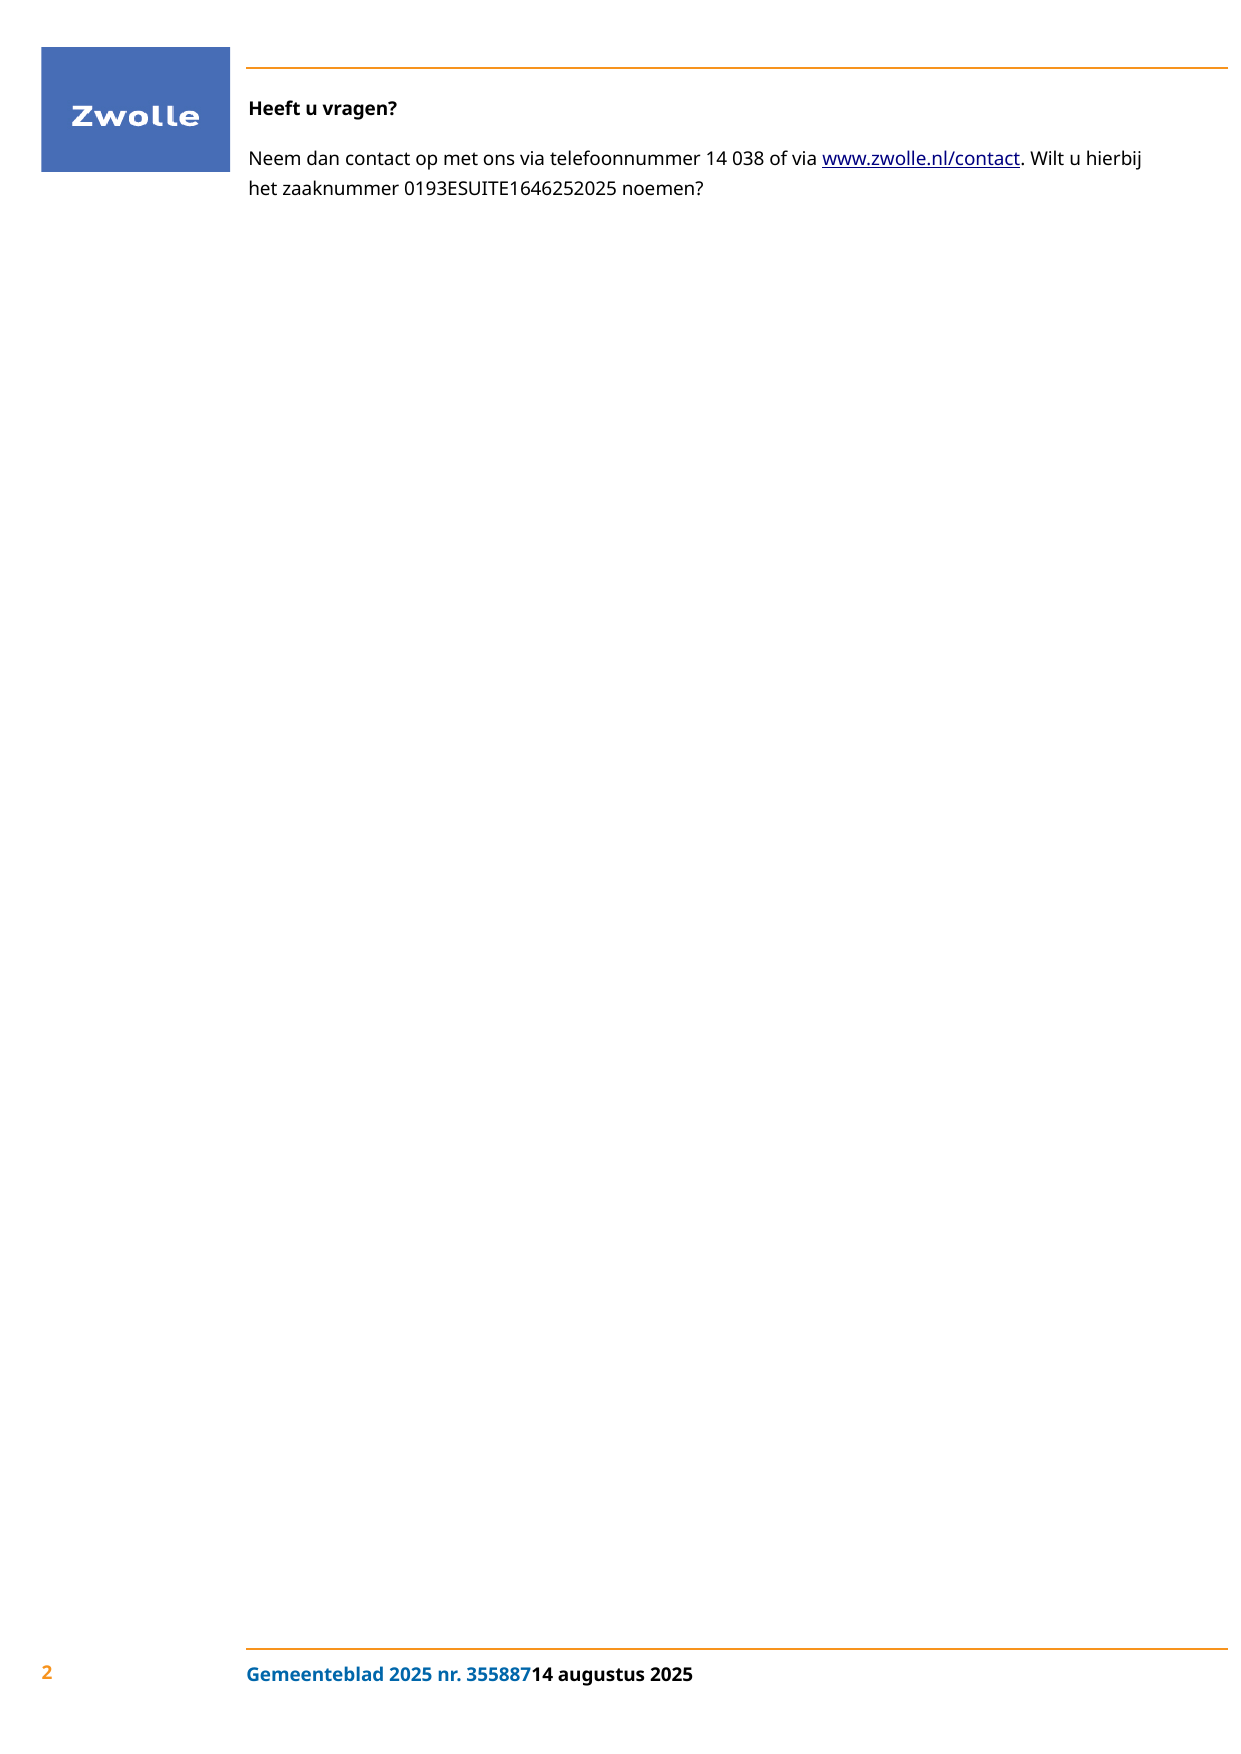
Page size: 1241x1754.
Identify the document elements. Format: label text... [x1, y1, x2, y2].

picture [41, 47, 231, 172]
text Neem dan contact op met ons via telefoonnummer 14 038 of via www.zwolle.nl/contact. Wilt u hierbij het zaaknummer 0193ESUITE1646252025 noemen? [248, 145, 1152, 201]
text Heeft u vragen? [248, 95, 1152, 121]
